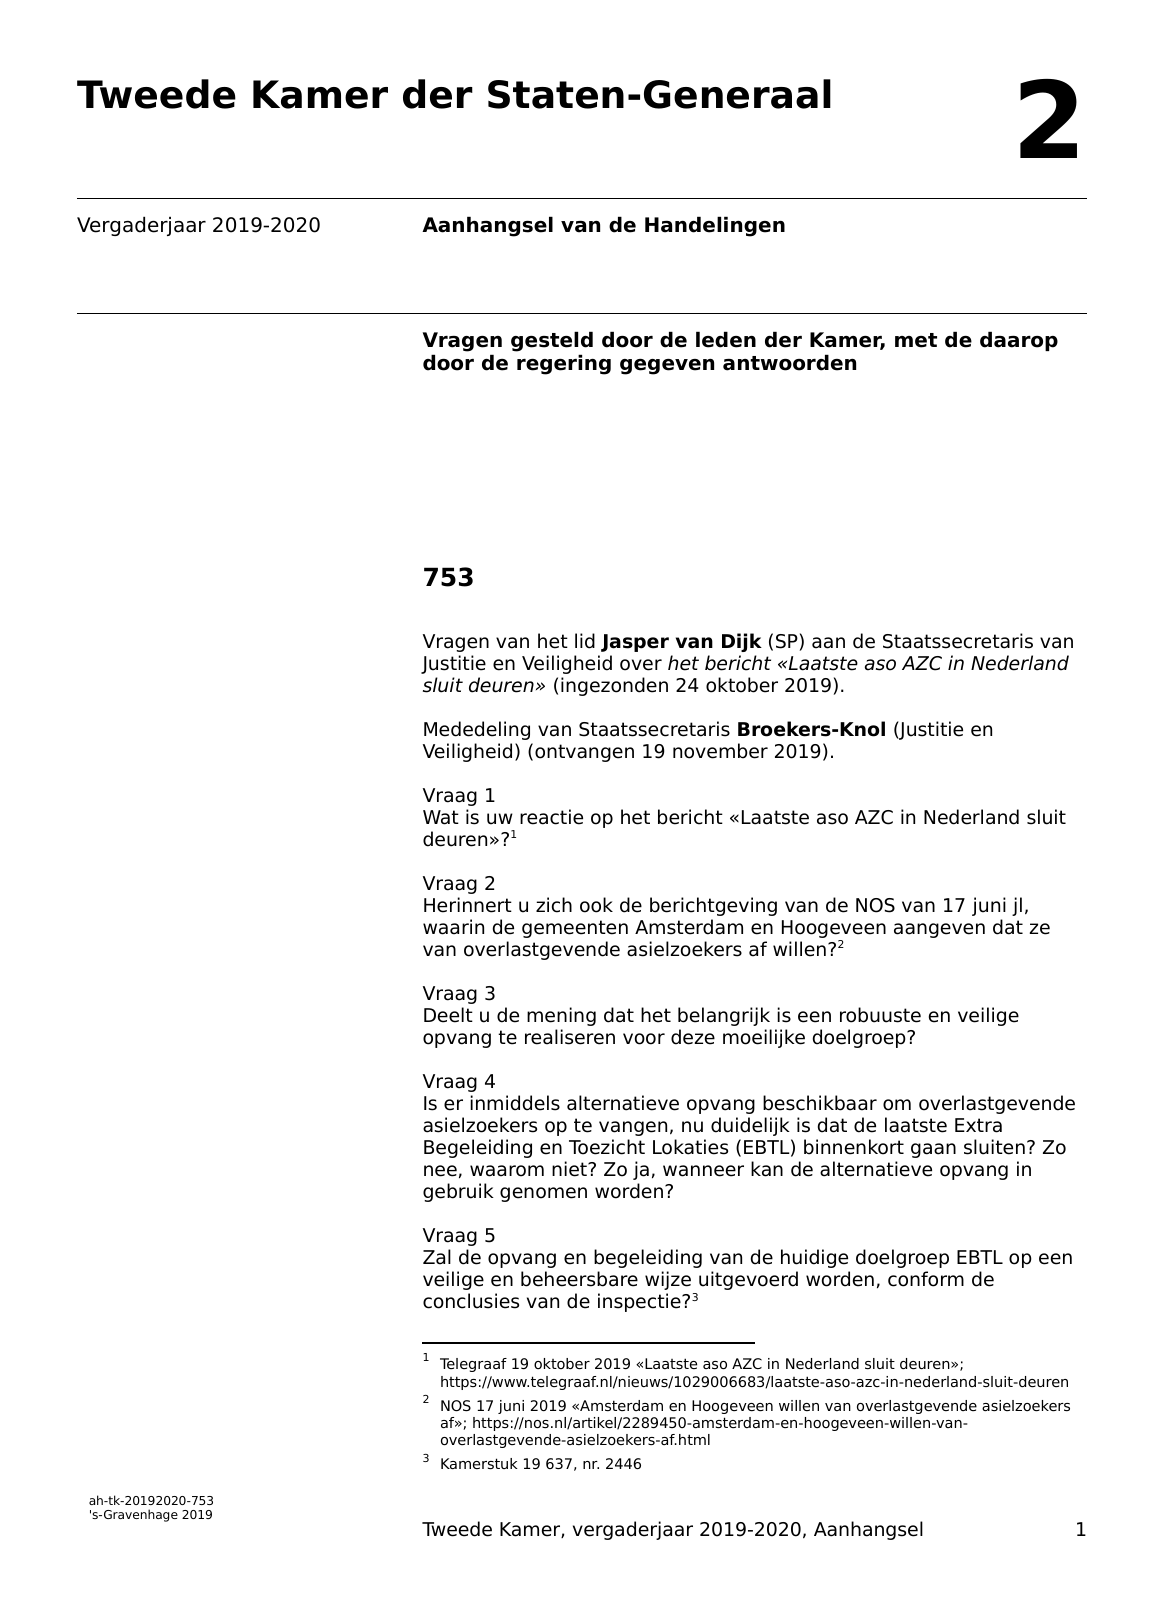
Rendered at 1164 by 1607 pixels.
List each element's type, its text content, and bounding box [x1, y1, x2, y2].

text Telegraaf 19 oktober 2019 «Laatste aso AZC in Nederland sluit deuren»; https://www.telegraaf.nl/nieuws/1029006683/laatste-aso-azc-in-nederland-sluit-deuren [422, 1352, 1087, 1391]
table_cell Vergaderjaar 2019-2020 [77, 199, 422, 313]
table_cell Aanhangsel van de Handelingen [422, 199, 1087, 313]
text Vraag 2 [422, 873, 1087, 895]
text Deelt u de mening dat het belangrijk is een robuuste en veilige opvang te realiseren voor deze moeilijke doelgroep? [422, 1005, 1087, 1049]
text ah-tk-20192020-753 [88, 1494, 323, 1508]
text Vraag 5 [422, 1225, 1087, 1247]
table_header 2 [886, 59, 1087, 198]
text 753 [422, 563, 1087, 592]
text Mededeling van Staatssecretaris Broekers-Knol (Justitie en Veiligheid) (ontvangen 19 november 2019). [422, 719, 1087, 763]
table_header Tweede Kamer der Staten-Generaal [77, 59, 886, 198]
text Vraag 1 [422, 785, 1087, 807]
text Herinnert u zich ook de berichtgeving van de NOS van 17 juni jl, waarin de gemeenten Amsterdam en Hoogeveen aangeven dat ze van overlastgevende asielzoekers af willen? [422, 895, 1087, 961]
text 's-Gravenhage 2019 [88, 1508, 323, 1522]
text NOS 17 juni 2019 «Amsterdam en Hoogeveen willen van overlastgevende asielzoekers af»; https://nos.nl/artikel/2289450-amsterdam-en-hoogeveen-willen-van-overlastgevende-asielzoekers-af.html [422, 1393, 1087, 1449]
text Is er inmiddels alternatieve opvang beschikbaar om overlastgevende asielzoekers op te vangen, nu duidelijk is dat de laatste Extra Begeleiding en Toezicht Lokaties (EBTL) binnenkort gaan sluiten? Zo nee, waarom niet? Zo ja, wanneer kan de alternatieve opvang in gebruik genomen worden? [422, 1093, 1087, 1203]
text Zal de opvang en begeleiding van de huidige doelgroep EBTL op een veilige en beheersbare wijze uitgevoerd worden, conform de conclusies van de inspectie? [422, 1247, 1087, 1313]
table_cell [77, 314, 422, 376]
text Vraag 4 [422, 1071, 1087, 1093]
table_cell Vragen gesteld door de leden der Kamer, met de daarop door de regering gegeven antwoorden [422, 314, 1087, 376]
text Vragen van het lid Jasper van Dijk (SP) aan de Staatssecretaris van Justitie en Veiligheid over het bericht «Laatste aso AZC in Nederland sluit deuren» (ingezonden 24 oktober 2019). [422, 631, 1087, 697]
text Vraag 3 [422, 983, 1087, 1005]
text Kamerstuk 19 637, nr. 2446 [422, 1452, 1087, 1474]
text Wat is uw reactie op het bericht «Laatste aso AZC in Nederland sluit deuren»? [422, 807, 1087, 851]
